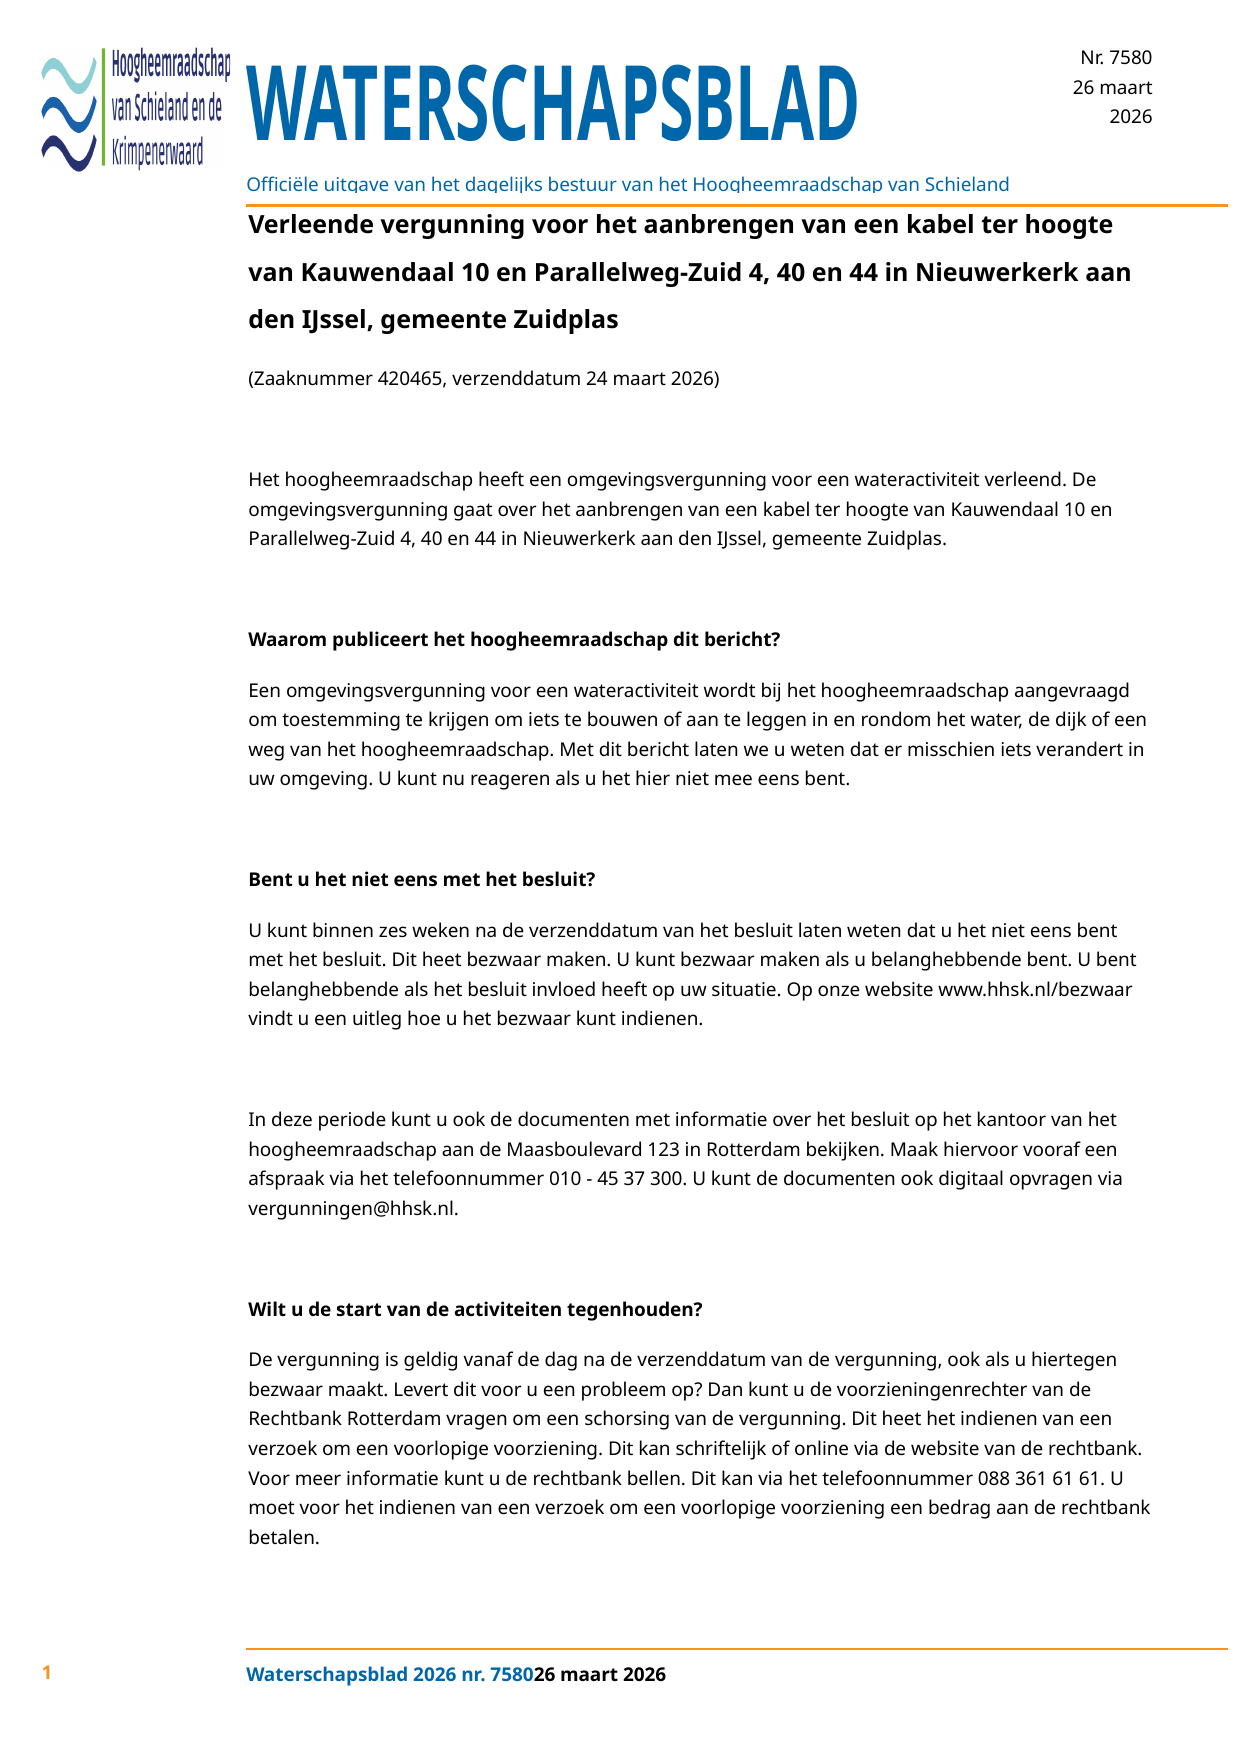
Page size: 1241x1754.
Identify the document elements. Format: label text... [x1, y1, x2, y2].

text Waarom publiceert het hoogheemraadschap dit bericht? [248, 626, 1152, 652]
text (Zaaknummer 420465, verzenddatum 24 maart 2026) [248, 366, 1152, 391]
text Het hoogheemraadschap heeft een omgevingsvergunning voor een wateractiviteit verleend. De omgevingsvergunning gaat over het aanbrengen van een kabel ter hoogte van Kauwendaal 10 en Parallelweg-Zuid 4, 40 en 44 in Nieuwerkerk aan den IJssel, gemeente Zuidplas. [248, 466, 1152, 551]
text In deze periode kunt u ook de documenten met informatie over het besluit op het kantoor van het hoogheemraadschap aan de Maasboulevard 123 in Rotterdam bekijken. Maak hiervoor vooraf een afspraak via het telefoonnummer 010 - 45 37 300. U kunt de documenten ook digitaal opvragen via vergunningen@hhsk.nl. [248, 1106, 1152, 1221]
text De vergunning is geldig vanaf de dag na de verzenddatum van de vergunning, ook als u hiertegen bezwaar maakt. Levert dit voor u een probleem op? Dan kunt u de voorzieningenrechter van de Rechtbank Rotterdam vragen om een schorsing van de vergunning. Dit heet het indienen van een verzoek om een voorlopige voorziening. Dit kan schriftelijk of online via de website van de rechtbank. Voor meer informatie kunt u de rechtbank bellen. Dit kan via het telefoonnummer 088 361 61 61. U moet voor het indienen van een verzoek om een voorlopige voorziening een bedrag aan de rechtbank betalen. [248, 1346, 1152, 1549]
text Een omgevingsvergunning voor een wateractiviteit wordt bij het hoogheemraadschap aangevraagd om toestemming te krijgen om iets te bouwen of aan te leggen in en rondom het water, de dijk of een weg van het hoogheemraadschap. Met dit bericht laten we u weten dat er misschien iets verandert in uw omgeving. U kunt nu reageren als u het hier niet mee eens bent. [248, 677, 1152, 791]
text U kunt binnen zes weken na de verzenddatum van het besluit laten weten dat u het niet eens bent met het besluit. Dit heet bezwaar maken. U kunt bezwaar maken als u belanghebbende bent. U bent belanghebbende als het besluit invloed heeft op uw situatie. Op onze website www.hhsk.nl/bezwaar vindt u een uitleg hoe u het bezwaar kunt indienen. [248, 917, 1152, 1031]
picture [41, 47, 231, 172]
text Bent u het niet eens met het besluit? [248, 866, 1152, 892]
text Wilt u de start van de activiteiten tegenhouden? [248, 1296, 1152, 1322]
text Verleende vergunning voor het aanbrengen van een kabel ter hoogte van Kauwendaal 10 en Parallelweg-Zuid 4, 40 en 44 in Nieuwerkerk aan den IJssel, gemeente Zuidplas [248, 207, 1152, 336]
